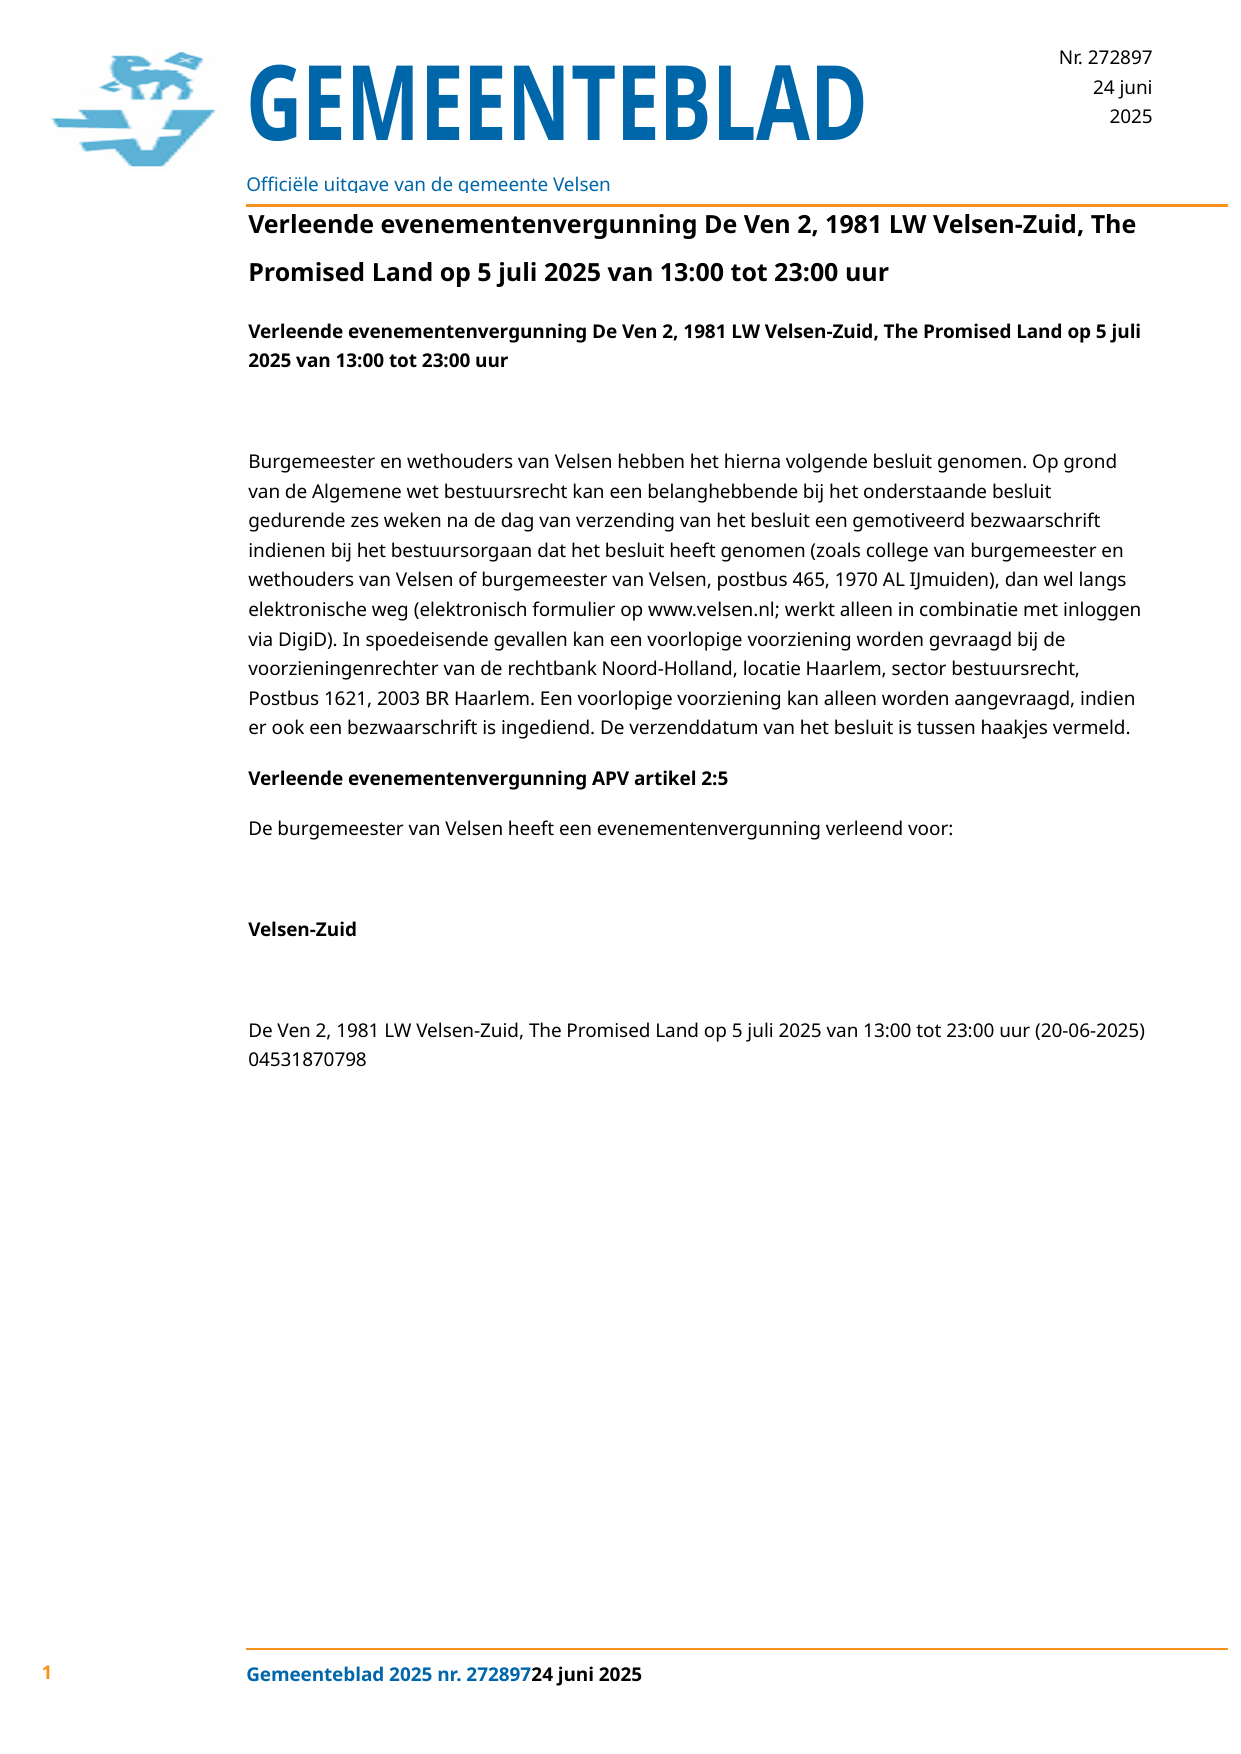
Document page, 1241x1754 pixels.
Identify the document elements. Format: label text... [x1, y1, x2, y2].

text Verleende evenementenvergunning APV artikel 2:5 [248, 765, 1152, 791]
text De Ven 2, 1981 LW Velsen-Zuid, The Promised Land op 5 juli 2025 van 13:00 tot 23:00 uur (20-06-2025) 04531870798 [248, 1017, 1152, 1072]
text Verleende evenementenvergunning De Ven 2, 1981 LW Velsen-Zuid, The Promised Land op 5 juli 2025 van 13:00 tot 23:00 uur [248, 207, 1152, 288]
text Burgemeester en wethouders van Velsen hebben het hierna volgende besluit genomen. Op grond van de Algemene wet bestuursrecht kan een belanghebbende bij het onderstaande besluit gedurende zes weken na de dag van verzending van het besluit een gemotiveerd bezwaarschrift indienen bij het bestuursorgaan dat het besluit heeft genomen (zoals college van burgemeester en wethouders van Velsen of burgemeester van Velsen, postbus 465, 1970 AL IJmuiden), dan wel langs elektronische weg (elektronisch formulier op www.velsen.nl; werkt alleen in combinatie met inloggen via DigiD). In spoedeisende gevallen kan een voorlopige voorziening worden gevraagd bij de voorzieningenrechter van de rechtbank Noord-Holland, locatie Haarlem, sector bestuursrecht, Postbus 1621, 2003 BR Haarlem. Een voorlopige voorziening kan alleen worden aangevraagd, indien er ook een bezwaarschrift is ingediend. De verzenddatum van het besluit is tussen haakjes vermeld. [248, 448, 1152, 740]
text De burgemeester van Velsen heeft een evenementenvergunning verleend voor: [248, 815, 1152, 841]
text Verleende evenementenvergunning De Ven 2, 1981 LW Velsen-Zuid, The Promised Land op 5 juli 2025 van 13:00 tot 23:00 uur [248, 318, 1152, 373]
picture [41, 47, 231, 172]
text Velsen-Zuid [248, 916, 1152, 942]
